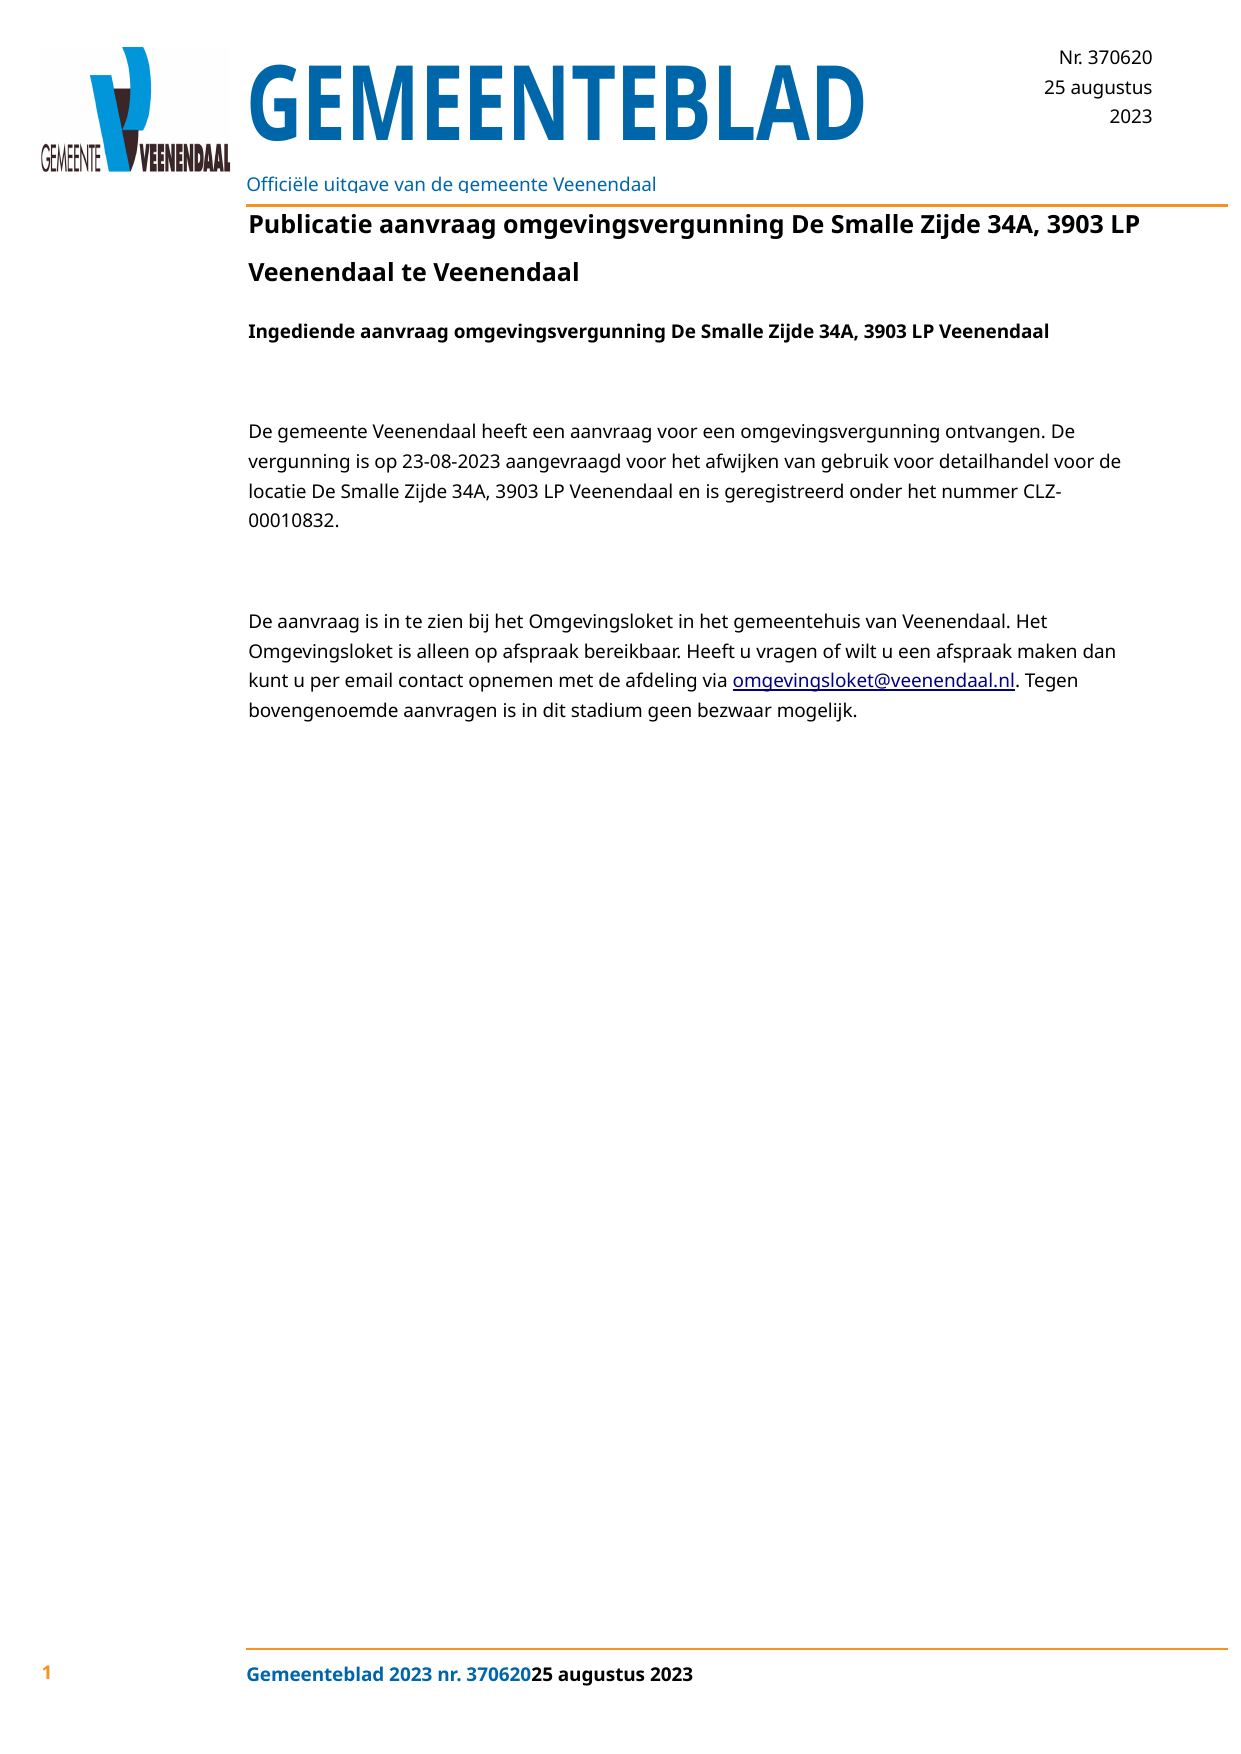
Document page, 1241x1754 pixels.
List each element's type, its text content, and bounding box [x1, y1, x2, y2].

picture [123, 47, 231, 172]
text Publicatie aanvraag omgevingsvergunning De Smalle Zijde 34A, 3903 LP Veenendaal te Veenendaal [248, 207, 1152, 288]
text De gemeente Veenendaal heeft een aanvraag voor een omgevingsvergunning ontvangen. De vergunning is op 23-08-2023 aangevraagd voor het afwijken van gebruik voor detailhandel voor de locatie De Smalle Zijde 34A, 3903 LP Veenendaal en is geregistreerd onder het nummer CLZ-00010832. [248, 419, 1152, 533]
picture [41, 47, 130, 172]
text Ingediende aanvraag omgevingsvergunning De Smalle Zijde 34A, 3903 LP Veenendaal [248, 318, 1152, 344]
text De aanvraag is in te zien bij het Omgevingsloket in het gemeentehuis van Veenendaal. Het Omgevingsloket is alleen op afspraak bereikbaar. Heeft u vragen of wilt u een afspraak maken dan kunt u per email contact opnemen met de afdeling via omgevingsloket@veenendaal.nl. Tegen bovengenoemde aanvragen is in dit stadium geen bezwaar mogelijk. [248, 608, 1152, 723]
